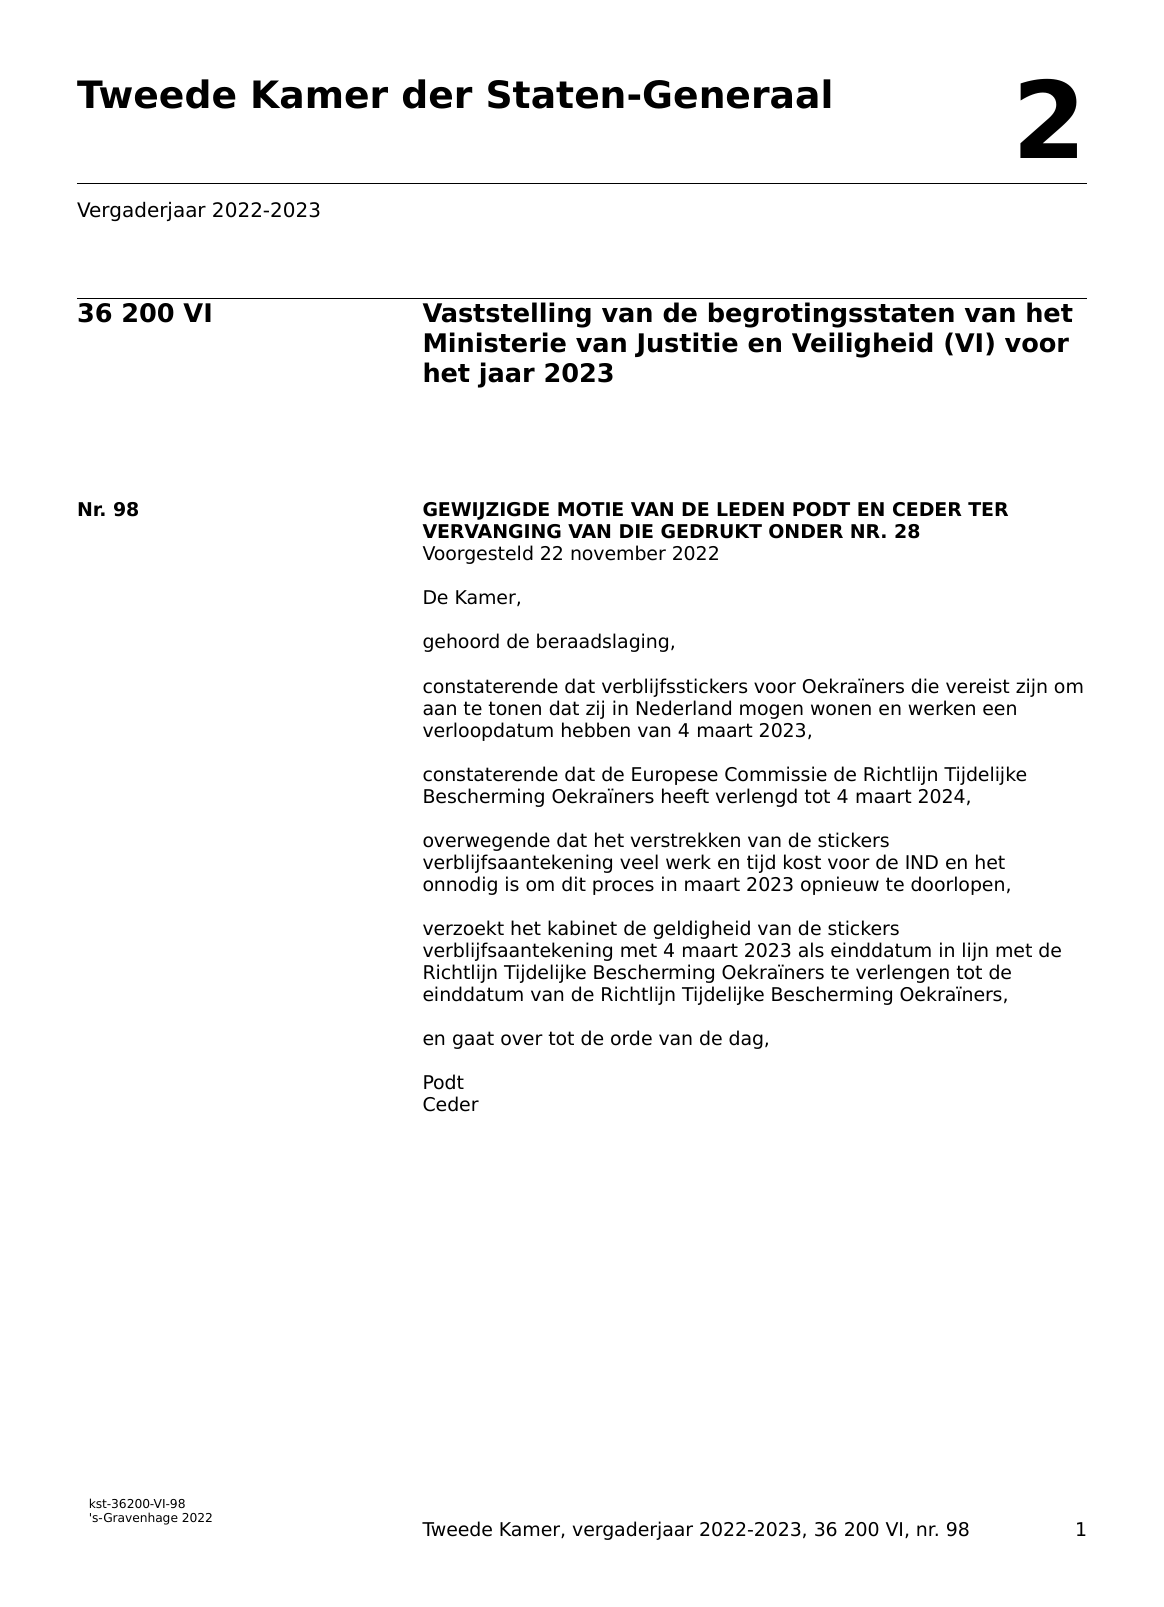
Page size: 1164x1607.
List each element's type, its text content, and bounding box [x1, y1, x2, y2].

text overwegende dat het verstrekken van de stickers verblijfsaantekening veel werk en tijd kost voor de IND en het onnodig is om dit proces in maart 2023 opnieuw te doorlopen, [422, 830, 1087, 896]
text Ceder [422, 1094, 1087, 1116]
table_header Tweede Kamer der Staten-Generaal [77, 59, 886, 183]
text gehoord de beraadslaging, [422, 631, 1087, 653]
text Podt [422, 1072, 1087, 1094]
table_header 2 [886, 59, 1087, 183]
text en gaat over tot de orde van de dag, [422, 1028, 1087, 1050]
subtitle Nr. 98 GEWIJZIGDE MOTIE VAN DE LEDEN PODT EN CEDER TER VERVANGING VAN DIE GEDRUKT ONDER NR. 28 [77, 499, 1087, 543]
subtitle 36 200 VI Vaststelling van de begrotingsstaten van het Ministerie van Justitie en Veiligheid (VI) voor het jaar 2023 [77, 299, 1087, 388]
text 's-Gravenhage 2022 [88, 1511, 323, 1525]
text constaterende dat de Europese Commissie de Richtlijn Tijdelijke Bescherming Oekraïners heeft verlengd tot 4 maart 2024, [422, 764, 1087, 808]
text Voorgesteld 22 november 2022 [422, 543, 1087, 565]
text constaterende dat verblijfsstickers voor Oekraïners die vereist zijn om aan te tonen dat zij in Nederland mogen wonen en werken een verloopdatum hebben van 4 maart 2023, [422, 676, 1087, 741]
text De Kamer, [422, 587, 1087, 609]
text kst-36200-VI-98 [88, 1497, 323, 1511]
text verzoekt het kabinet de geldigheid van de stickers verblijfsaantekening met 4 maart 2023 als einddatum in lijn met de Richtlijn Tijdelijke Bescherming Oekraïners te verlengen tot de einddatum van de Richtlijn Tijdelijke Bescherming Oekraïners, [422, 918, 1087, 1006]
table_cell Vergaderjaar 2022-2023 [77, 184, 1087, 298]
